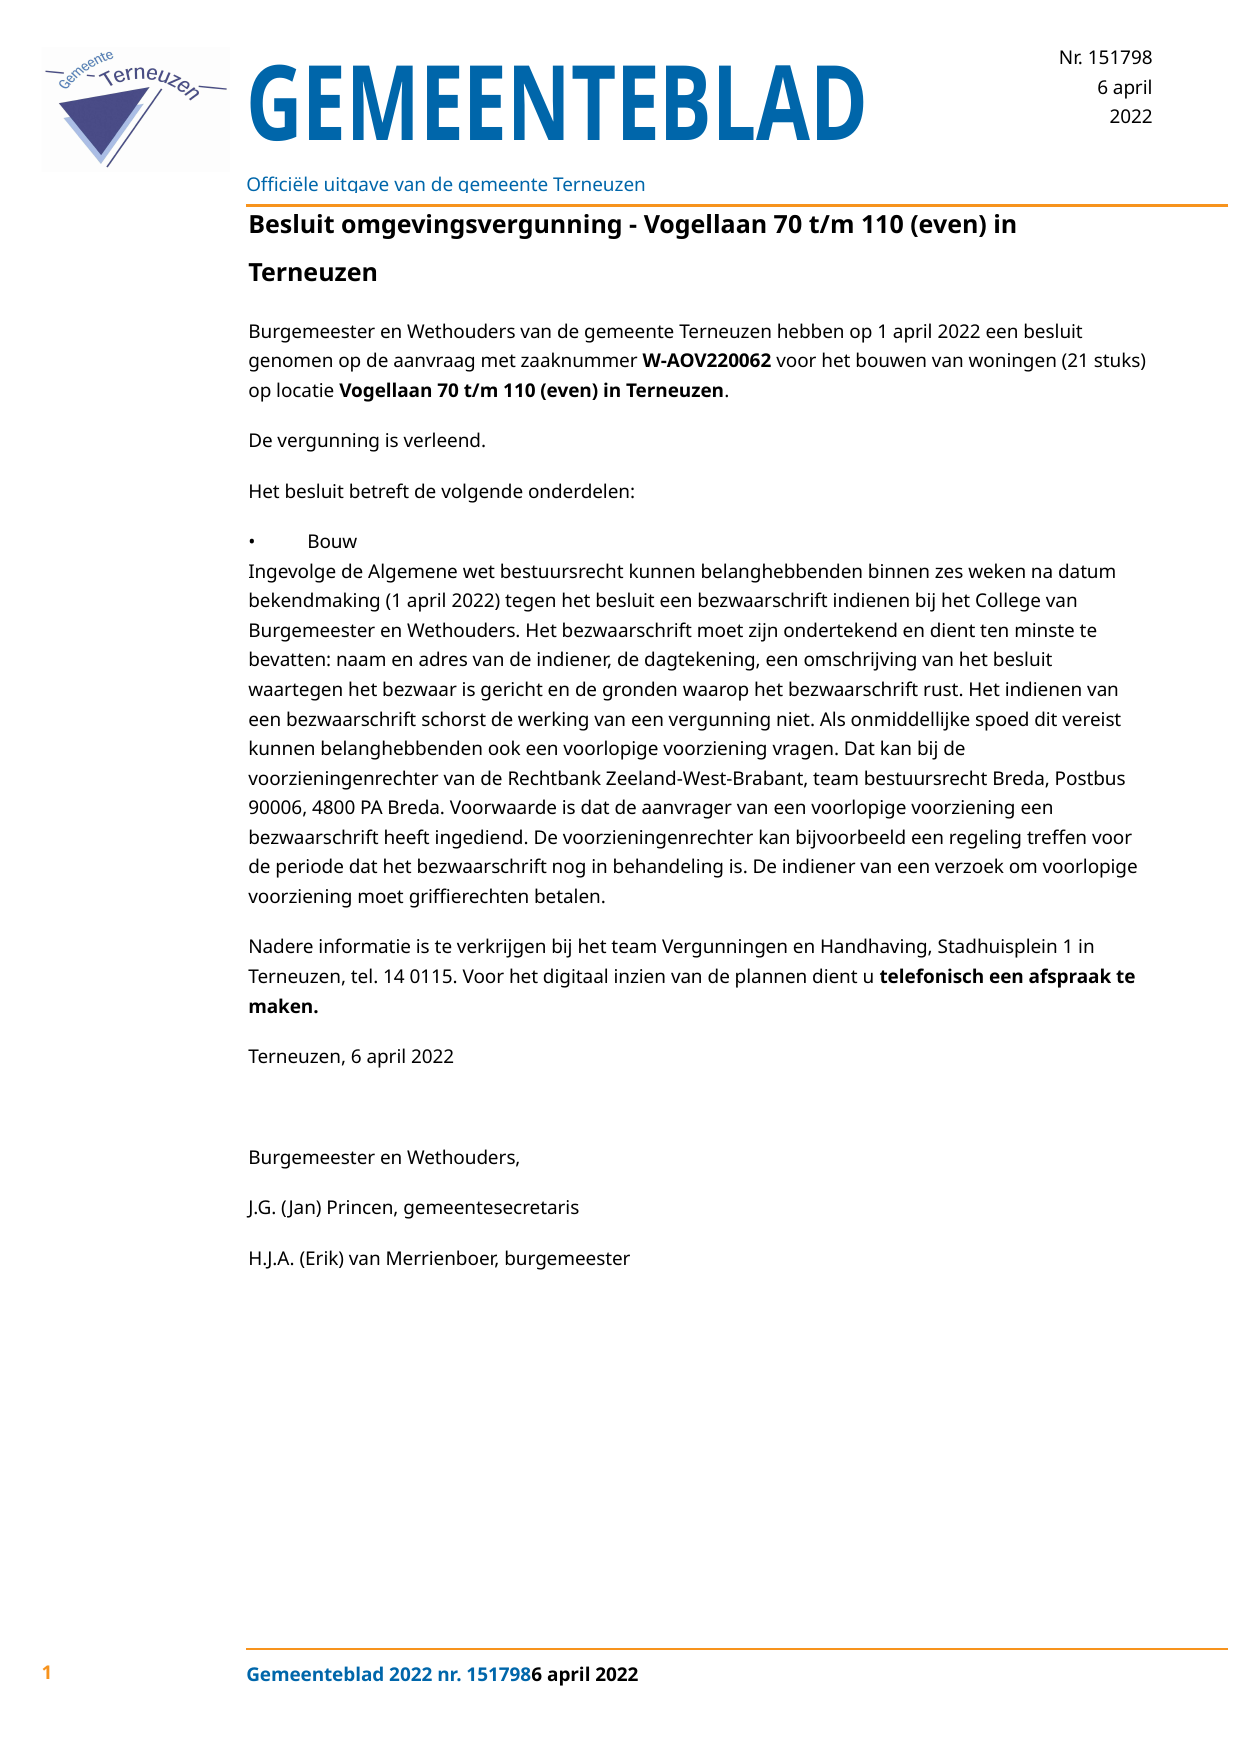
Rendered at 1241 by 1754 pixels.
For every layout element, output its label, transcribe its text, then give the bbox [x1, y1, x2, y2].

text Nadere informatie is te verkrijgen bij het team Vergunningen en Handhaving, Stadhuisplein 1 in Terneuzen, tel. 14 0115. Voor het digitaal inzien van de plannen dient u telefonisch een afspraak te maken. [248, 934, 1152, 1019]
picture [41, 47, 231, 172]
text Burgemeester en Wethouders, [248, 1144, 1152, 1170]
text Besluit omgevingsvergunning - Vogellaan 70 t/m 110 (even) in Terneuzen [248, 207, 1152, 288]
text H.J.A. (Erik) van Merrienboer, burgemeester [248, 1245, 1152, 1271]
text Ingevolge de Algemene wet bestuursrecht kunnen belanghebbenden binnen zes weken na datum bekendmaking (1 april 2022) tegen het besluit een bezwaarschrift indienen bij het College van Burgemeester en Wethouders. Het bezwaarschrift moet zijn ondertekend en dient ten minste te bevatten: naam en adres van de indiener, de dagtekening, een omschrijving van het besluit waartegen het bezwaar is gericht en de gronden waarop het bezwaarschrift rust. Het indienen van een bezwaarschrift schorst de werking van een vergunning niet. Als onmiddellijke spoed dit vereist kunnen belanghebbenden ook een voorlopige voorziening vragen. Dat kan bij de voorzieningenrechter van de Rechtbank Zeeland-West-Brabant, team bestuursrecht Breda, Postbus 90006, 4800 PA Breda. Voorwaarde is dat de aanvrager van een voorlopige voorziening een bezwaarschrift heeft ingediend. De voorzieningenrechter kan bijvoorbeeld een regeling treffen voor de periode dat het bezwaarschrift nog in behandeling is. De indiener van een verzoek om voorlopige voorziening moet griffierechten betalen. [248, 558, 1152, 909]
text Terneuzen, 6 april 2022 [248, 1043, 1152, 1069]
text Burgemeester en Wethouders van de gemeente Terneuzen hebben op 1 april 2022 een besluit genomen op de aanvraag met zaaknummer W-AOV220062 voor het bouwen van woningen (21 stuks) op locatie Vogellaan 70 t/m 110 (even) in Terneuzen. [248, 318, 1152, 403]
text Het besluit betreft de volgende onderdelen: [248, 478, 1152, 504]
text De vergunning is verleend. [248, 427, 1152, 453]
text J.G. (Jan) Princen, gemeentesecretaris [248, 1194, 1152, 1220]
list Bouw [248, 528, 1152, 554]
